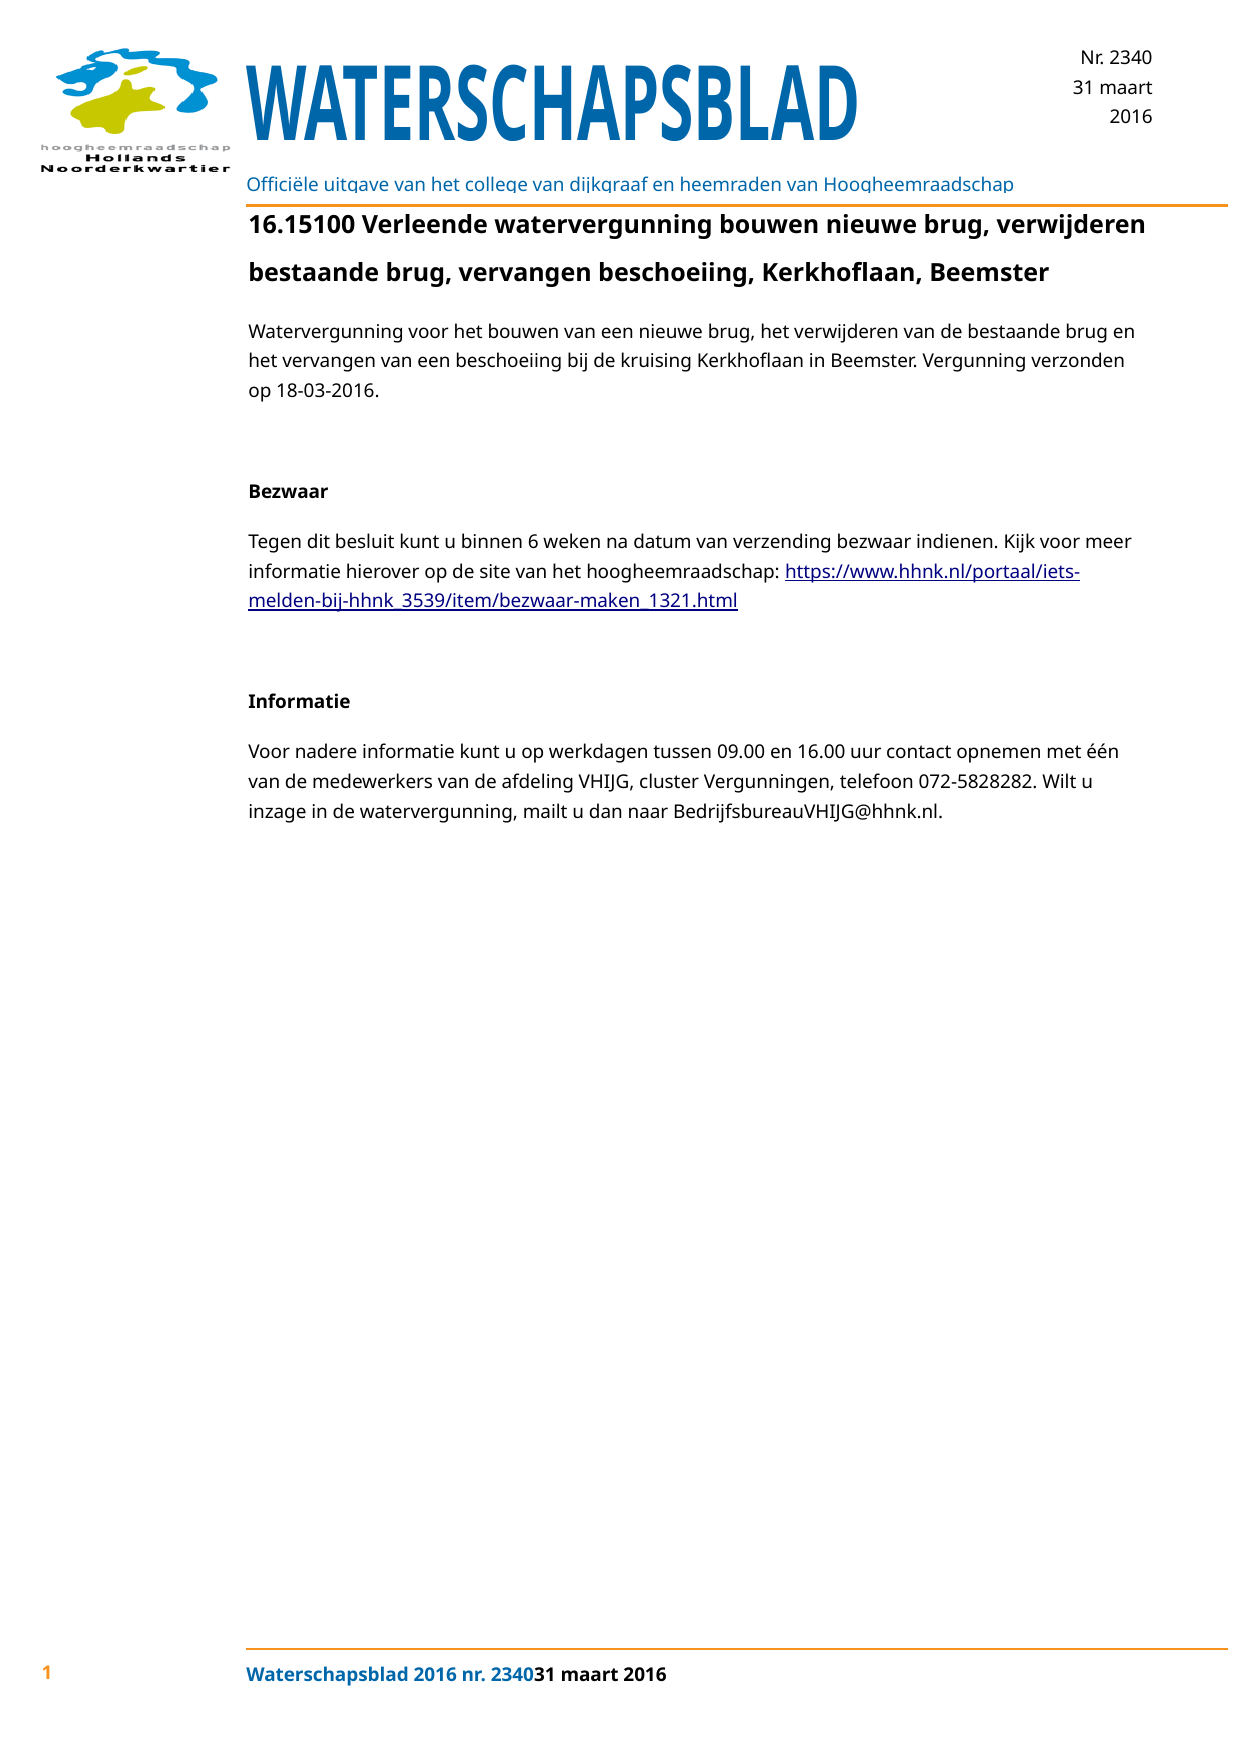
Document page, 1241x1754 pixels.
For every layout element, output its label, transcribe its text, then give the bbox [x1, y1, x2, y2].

text Tegen dit besluit kunt u binnen 6 weken na datum van verzending bezwaar indienen. Kijk voor meer informatie hierover op de site van het hoogheemraadschap: https://www.hhnk.nl/portaal/iets-melden-bij-hhnk_3539/item/bezwaar-maken_1321.html [248, 528, 1152, 613]
text Bezwaar [248, 478, 1152, 504]
picture [41, 47, 231, 172]
text Informatie [248, 688, 1152, 714]
text Voor nadere informatie kunt u op werkdagen tussen 09.00 en 16.00 uur contact opnemen met één van de medewerkers van de afdeling VHIJG, cluster Vergunningen, telefoon 072-5828282. Wilt u inzage in de watervergunning, mailt u dan naar BedrijfsbureauVHIJG@hhnk.nl. [248, 739, 1152, 824]
text 16.15100 Verleende watervergunning bouwen nieuwe brug, verwijderen bestaande brug, vervangen beschoeiing, Kerkhoflaan, Beemster [248, 207, 1152, 288]
text Watervergunning voor het bouwen van een nieuwe brug, het verwijderen van de bestaande brug en het vervangen van een beschoeiing bij de kruising Kerkhoflaan in Beemster. Vergunning verzonden op 18-03-2016. [248, 318, 1152, 403]
